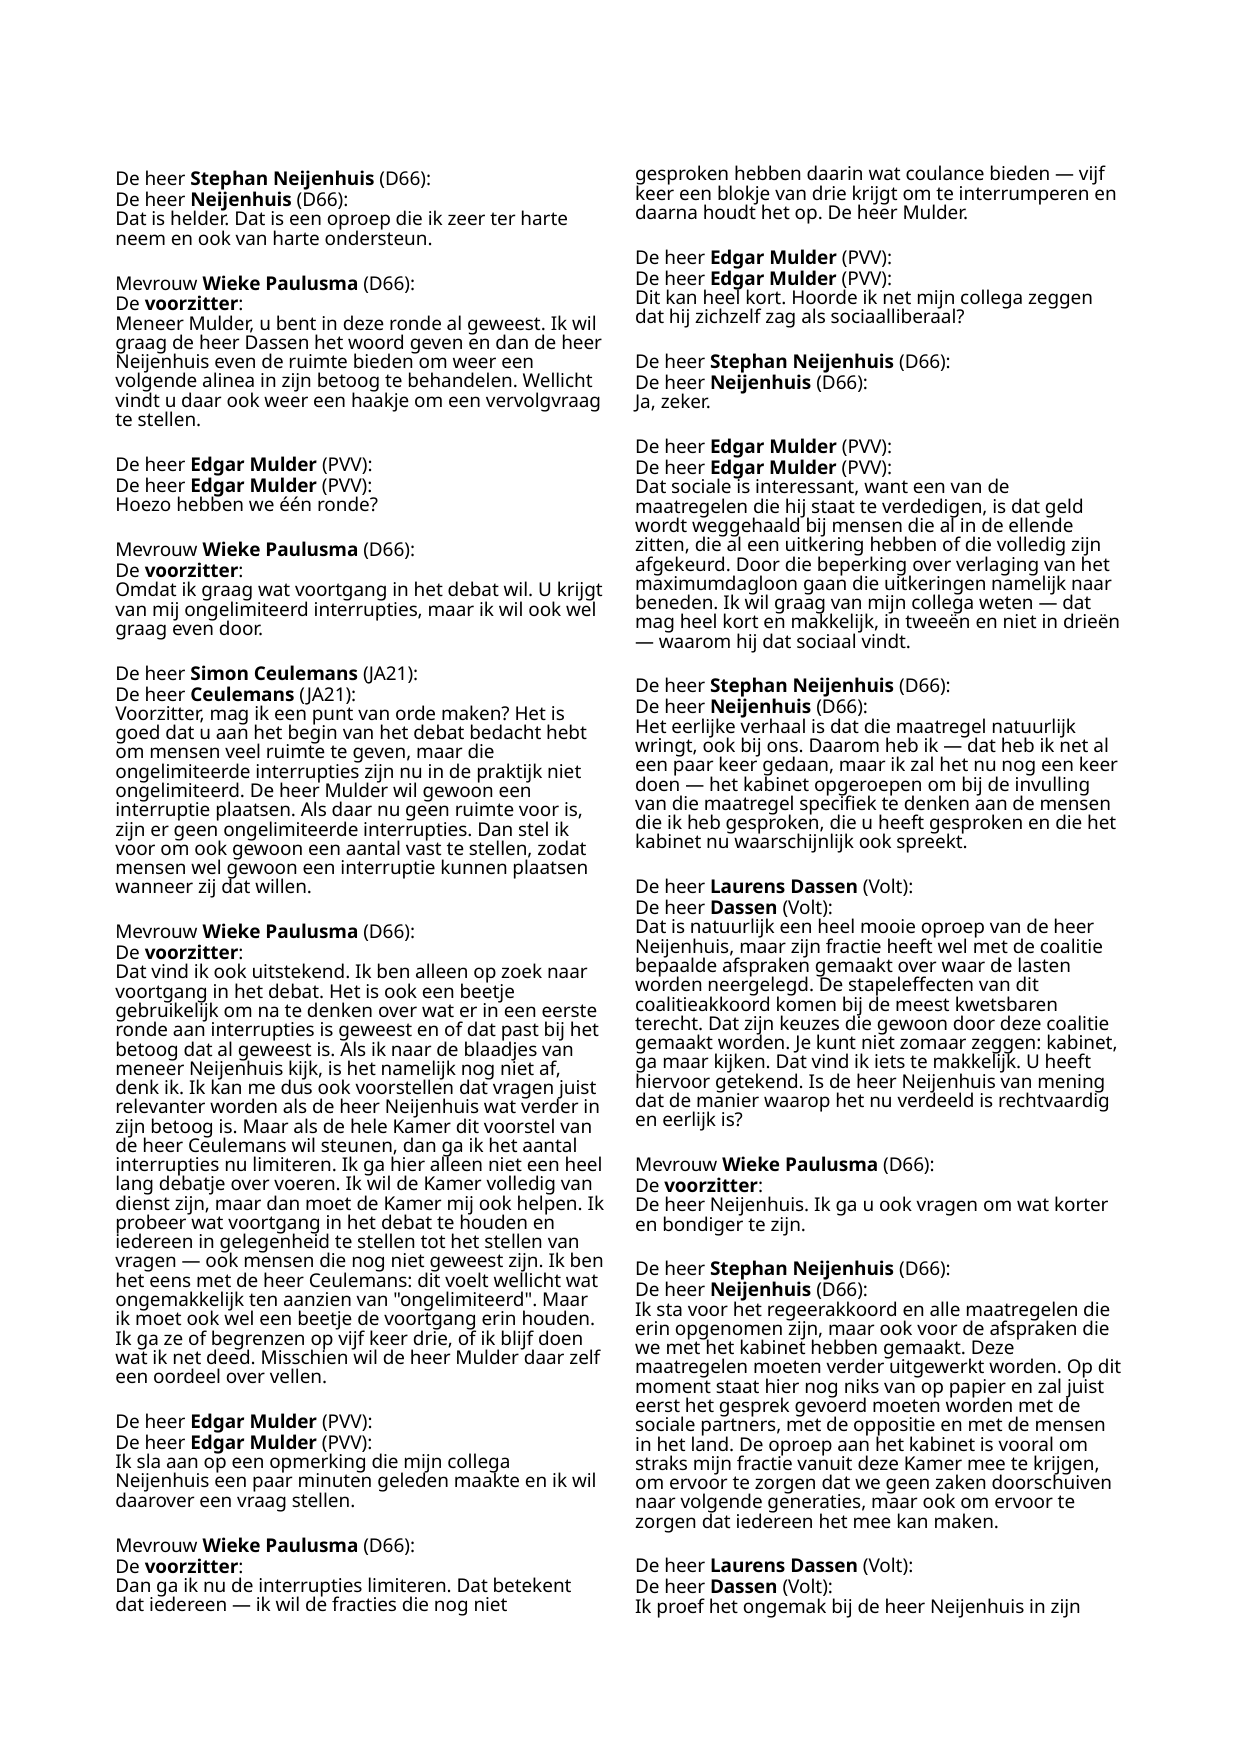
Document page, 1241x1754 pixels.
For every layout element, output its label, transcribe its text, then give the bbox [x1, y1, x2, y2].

text De heer Edgar Mulder (PVV): [635, 459, 1125, 478]
text Mevrouw Wieke Paulusma (D66): [115, 1532, 605, 1558]
text Dat sociale is interessant, want een van de maatregelen die hij staat te verdedigen, is dat geld wordt weggehaald bij mensen die al in de ellende zitten, die al een uitkering hebben of die volledig zijn afgekeurd. Door die beperking over verlaging van het maximumdagloon gaan die uitkeringen namelijk naar beneden. Ik wil graag van mijn collega weten — dat mag heel kort en makkelijk, in tweeën en niet in drieën — waarom hij dat sociaal vindt. [635, 478, 1125, 652]
text De voorzitter: [115, 562, 605, 581]
text De heer Dassen (Volt): [635, 1578, 1125, 1598]
text Hoezo hebben we één ronde? [115, 496, 605, 515]
text Meneer Mulder, u bent in deze ronde al geweest. Ik wil graag de heer Dassen het woord geven en dan de heer Neijenhuis even de ruimte bieden om weer een volgende alinea in zijn betoog te behandelen. Wellicht vindt u daar ook weer een haakje om een vervolgvraag te stellen. [115, 315, 605, 430]
text De heer Neijenhuis (D66): [115, 191, 605, 210]
text De heer Edgar Mulder (PVV): [115, 477, 605, 496]
text De heer Stephan Neijenhuis (D66): [635, 348, 1125, 374]
text De heer Neijenhuis (D66): [635, 698, 1125, 718]
text Voorzitter, mag ik een punt van orde maken? Het is goed dat u aan het begin van het debat bedacht hebt om mensen veel ruimte te geven, maar die ongelimiteerde interrupties zijn nu in de praktijk niet ongelimiteerd. De heer Mulder wil gewoon een interruptie plaatsen. Als daar nu geen ruimte voor is, zijn er geen ongelimiteerde interrupties. Dan stel ik voor om ook gewoon een aantal vast te stellen, zodat mensen wel gewoon een interruptie kunnen plaatsen wanneer zij dat willen. [115, 705, 605, 898]
text Mevrouw Wieke Paulusma (D66): [635, 1151, 1125, 1177]
text De heer Stephan Neijenhuis (D66): [115, 165, 605, 191]
text De heer Stephan Neijenhuis (D66): [635, 673, 1125, 698]
text De heer Dassen (Volt): [635, 899, 1125, 918]
text De heer Laurens Dassen (Volt): [635, 873, 1125, 899]
text Ja, zeker. [635, 393, 1125, 413]
text De voorzitter: [115, 1558, 605, 1577]
text De voorzitter: [115, 944, 605, 963]
text gesproken hebben daarin wat coulance bieden — vijf keer een blokje van drie krijgt om te interrumperen en daarna houdt het op. De heer Mulder. [635, 165, 1125, 223]
text De voorzitter: [115, 295, 605, 315]
text Ik proef het ongemak bij de heer Neijenhuis in zijn [635, 1598, 1125, 1617]
text Dan ga ik nu de interrupties limiteren. Dat betekent dat iedereen — ik wil de fracties die nog niet [115, 1577, 605, 1615]
text De heer Edgar Mulder (PVV): [635, 244, 1125, 270]
text De heer Edgar Mulder (PVV): [115, 1434, 605, 1453]
text De heer Edgar Mulder (PVV): [635, 433, 1125, 459]
text Dit kan heel kort. Hoorde ik net mijn collega zeggen dat hij zichzelf zag als sociaalliberaal? [635, 289, 1125, 327]
text De heer Simon Ceulemans (JA21): [115, 660, 605, 686]
text Ik sta voor het regeerakkoord en alle maatregelen die erin opgenomen zijn, maar ook voor de afspraken die we met het kabinet hebben gemaakt. Deze maatregelen moeten verder uitgewerkt worden. Op dit moment staat hier nog niks van op papier en zal juist eerst het gesprek gevoerd moeten worden met de sociale partners, met de oppositie en met de mensen in het land. De oproep aan het kabinet is vooral om straks mijn fractie vanuit deze Kamer mee te krijgen, om ervoor te zorgen dat we geen zaken doorschuiven naar volgende generaties, maar ook om ervoor te zorgen dat iedereen het mee kan maken. [635, 1301, 1125, 1532]
text De voorzitter: [635, 1177, 1125, 1196]
text Mevrouw Wieke Paulusma (D66): [115, 536, 605, 562]
text De heer Neijenhuis (D66): [635, 374, 1125, 393]
text Omdat ik graag wat voortgang in het debat wil. U krijgt van mij ongelimiteerd interrupties, maar ik wil ook wel graag even door. [115, 581, 605, 639]
text De heer Laurens Dassen (Volt): [635, 1553, 1125, 1578]
text De heer Neijenhuis. Ik ga u ook vragen om wat korter en bondiger te zijn. [635, 1196, 1125, 1235]
text Het eerlijke verhaal is dat die maatregel natuurlijk wringt, ook bij ons. Daarom heb ik — dat heb ik net al een paar keer gedaan, maar ik zal het nu nog een keer doen — het kabinet opgeroepen om bij de invulling van die maatregel specifiek te denken aan de mensen die ik heb gesproken, die u heeft gesproken en die het kabinet nu waarschijnlijk ook spreekt. [635, 718, 1125, 853]
text De heer Edgar Mulder (PVV): [635, 270, 1125, 289]
text Dat is natuurlijk een heel mooie oproep van de heer Neijenhuis, maar zijn fractie heeft wel met de coalitie bepaalde afspraken gemaakt over waar de lasten worden neergelegd. De stapeleffecten van dit coalitieakkoord komen bij de meest kwetsbaren terecht. Dat zijn keuzes die gewoon door deze coalitie gemaakt worden. Je kunt niet zomaar zeggen: kabinet, ga maar kijken. Dat vind ik iets te makkelijk. U heeft hiervoor getekend. Is de heer Neijenhuis van mening dat de manier waarop het nu verdeeld is rechtvaardig en eerlijk is? [635, 918, 1125, 1130]
text De heer Neijenhuis (D66): [635, 1281, 1125, 1301]
text De heer Ceulemans (JA21): [115, 686, 605, 705]
text De heer Edgar Mulder (PVV): [115, 451, 605, 477]
text Dat is helder. Dat is een oproep die ik zeer ter harte neem en ook van harte ondersteun. [115, 210, 605, 249]
text Dat vind ik ook uitstekend. Ik ben alleen op zoek naar voortgang in het debat. Het is ook een beetje gebruikelijk om na te denken over wat er in een eerste ronde aan interrupties is geweest en of dat past bij het betoog dat al geweest is. Als ik naar de blaadjes van meneer Neijenhuis kijk, is het namelijk nog niet af, denk ik. Ik kan me dus ook voorstellen dat vragen juist relevanter worden als de heer Neijenhuis wat verder in zijn betoog is. Maar als de hele Kamer dit voorstel van de heer Ceulemans wil steunen, dan ga ik het aantal interrupties nu limiteren. Ik ga hier alleen niet een heel lang debatje over voeren. Ik wil de Kamer volledig van dienst zijn, maar dan moet de Kamer mij ook helpen. Ik probeer wat voortgang in het debat te houden en iedereen in gelegenheid te stellen tot het stellen van vragen — ook mensen die nog niet geweest zijn. Ik ben het eens met de heer Ceulemans: dit voelt wellicht wat ongemakkelijk ten aanzien van "ongelimiteerd". Maar ik moet ook wel een beetje de voortgang erin houden. Ik ga ze of begrenzen op vijf keer drie, of ik blijf doen wat ik net deed. Misschien wil de heer Mulder daar zelf een oordeel over vellen. [115, 963, 605, 1387]
text Mevrouw Wieke Paulusma (D66): [115, 918, 605, 944]
text De heer Stephan Neijenhuis (D66): [635, 1256, 1125, 1281]
text Mevrouw Wieke Paulusma (D66): [115, 270, 605, 295]
text De heer Edgar Mulder (PVV): [115, 1408, 605, 1434]
text Ik sla aan op een opmerking die mijn collega Neijenhuis een paar minuten geleden maakte en ik wil daarover een vraag stellen. [115, 1453, 605, 1511]
